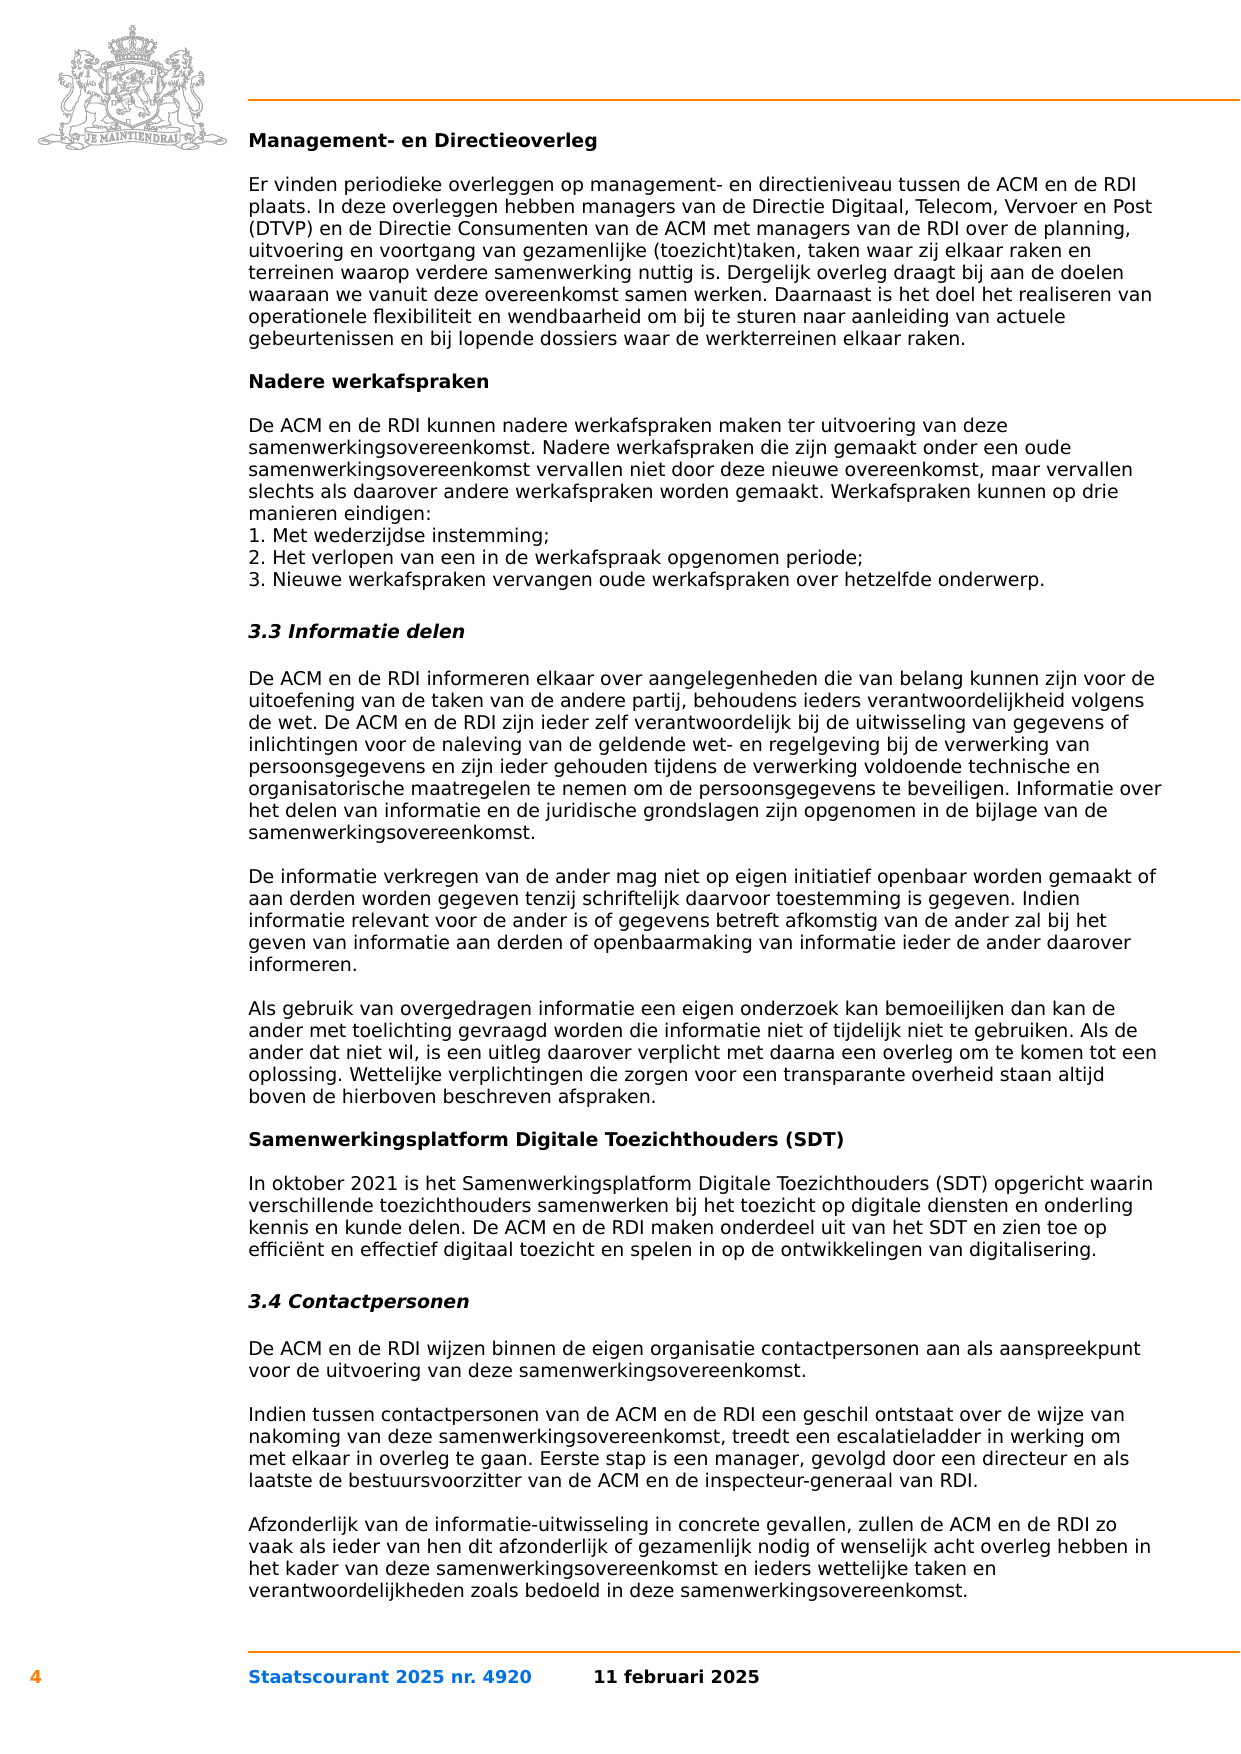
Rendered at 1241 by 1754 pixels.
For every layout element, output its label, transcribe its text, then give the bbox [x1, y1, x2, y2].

text De informatie verkregen van de ander mag niet op eigen initiatief openbaar worden gemaakt of aan derden worden gegeven tenzij schriftelijk daarvoor toestemming is gegeven. Indien informatie relevant voor de ander is of gegevens betreft afkomstig van de ander zal bij het geven van informatie aan derden of openbaarmaking van informatie ieder de ander daarover informeren. [248, 866, 1163, 976]
text 1. Met wederzijdse instemming; [248, 525, 1163, 547]
subtitle Nadere werkafspraken [248, 371, 1163, 393]
text Indien tussen contactpersonen van de ACM en de RDI een geschil ontstaat over de wijze van nakoming van deze samenwerkingsovereenkomst, treedt een escalatieladder in werking om met elkaar in overleg te gaan. Eerste stap is een manager, gevolgd door een directeur en als laatste de bestuursvoorzitter van de ACM en de inspecteur-generaal van RDI. [248, 1404, 1163, 1492]
text De ACM en de RDI informeren elkaar over aangelegenheden die van belang kunnen zijn voor de uitoefening van de taken van de andere partij, behoudens ieders verantwoordelijkheid volgens de wet. De ACM en de RDI zijn ieder zelf verantwoordelijk bij de uitwisseling van gegevens of inlichtingen voor de naleving van de geldende wet- en regelgeving bij de verwerking van persoonsgegevens en zijn ieder gehouden tijdens de verwerking voldoende technische en organisatorische maatregelen te nemen om de persoonsgegevens te beveiligen. Informatie over het delen van informatie en de juridische grondslagen zijn opgenomen in de bijlage van de samenwerkingsovereenkomst. [248, 668, 1163, 844]
text De ACM en de RDI wijzen binnen de eigen organisatie contactpersonen aan als aanspreekpunt voor de uitvoering van deze samenwerkingsovereenkomst. [248, 1338, 1163, 1382]
text Er vinden periodieke overleggen op management- en directieniveau tussen de ACM en de RDI plaats. In deze overleggen hebben managers van de Directie Digitaal, Telecom, Vervoer en Post (DTVP) en de Directie Consumenten van de ACM met managers van de RDI over de planning, uitvoering en voortgang van gezamenlijke (toezicht)taken, taken waar zij elkaar raken en terreinen waarop verdere samenwerking nuttig is. Dergelijk overleg draagt bij aan de doelen waaraan we vanuit deze overeenkomst samen werken. Daarnaast is het doel het realiseren van operationele flexibiliteit en wendbaarheid om bij te sturen naar aanleiding van actuele gebeurtenissen en bij lopende dossiers waar de werkterreinen elkaar raken. [248, 174, 1163, 349]
text 3. Nieuwe werkafspraken vervangen oude werkafspraken over hetzelfde onderwerp. [248, 569, 1163, 591]
text De ACM en de RDI kunnen nadere werkafspraken maken ter uitvoering van deze samenwerkingsovereenkomst. Nadere werkafspraken die zijn gemaakt onder een oude samenwerkingsovereenkomst vervallen niet door deze nieuwe overeenkomst, maar vervallen slechts als daarover andere werkafspraken worden gemaakt. Werkafspraken kunnen op drie manieren eindigen: [248, 415, 1163, 525]
subtitle Samenwerkingsplatform Digitale Toezichthouders (SDT) [248, 1129, 1163, 1151]
subtitle 3.4 Contactpersonen [248, 1291, 1163, 1313]
subtitle 3.3 Informatie delen [248, 621, 1163, 643]
subtitle Management- en Directieoverleg [248, 130, 1163, 152]
picture [38, 25, 227, 150]
text 2. Het verlopen van een in de werkafspraak opgenomen periode; [248, 547, 1163, 569]
text Afzonderlijk van de informatie-uitwisseling in concrete gevallen, zullen de ACM en de RDI zo vaak als ieder van hen dit afzonderlijk of gezamenlijk nodig of wenselijk acht overleg hebben in het kader van deze samenwerkingsovereenkomst en ieders wettelijke taken en verantwoordelijkheden zoals bedoeld in deze samenwerkingsovereenkomst. [248, 1514, 1163, 1602]
text In oktober 2021 is het Samenwerkingsplatform Digitale Toezichthouders (SDT) opgericht waarin verschillende toezichthouders samenwerken bij het toezicht op digitale diensten en onderling kennis en kunde delen. De ACM en de RDI maken onderdeel uit van het SDT en zien toe op efficiënt en effectief digitaal toezicht en spelen in op de ontwikkelingen van digitalisering. [248, 1173, 1163, 1261]
text Als gebruik van overgedragen informatie een eigen onderzoek kan bemoeilijken dan kan de ander met toelichting gevraagd worden die informatie niet of tijdelijk niet te gebruiken. Als de ander dat niet wil, is een uitleg daarover verplicht met daarna een overleg om te komen tot een oplossing. Wettelijke verplichtingen die zorgen voor een transparante overheid staan altijd boven de hierboven beschreven afspraken. [248, 998, 1163, 1107]
